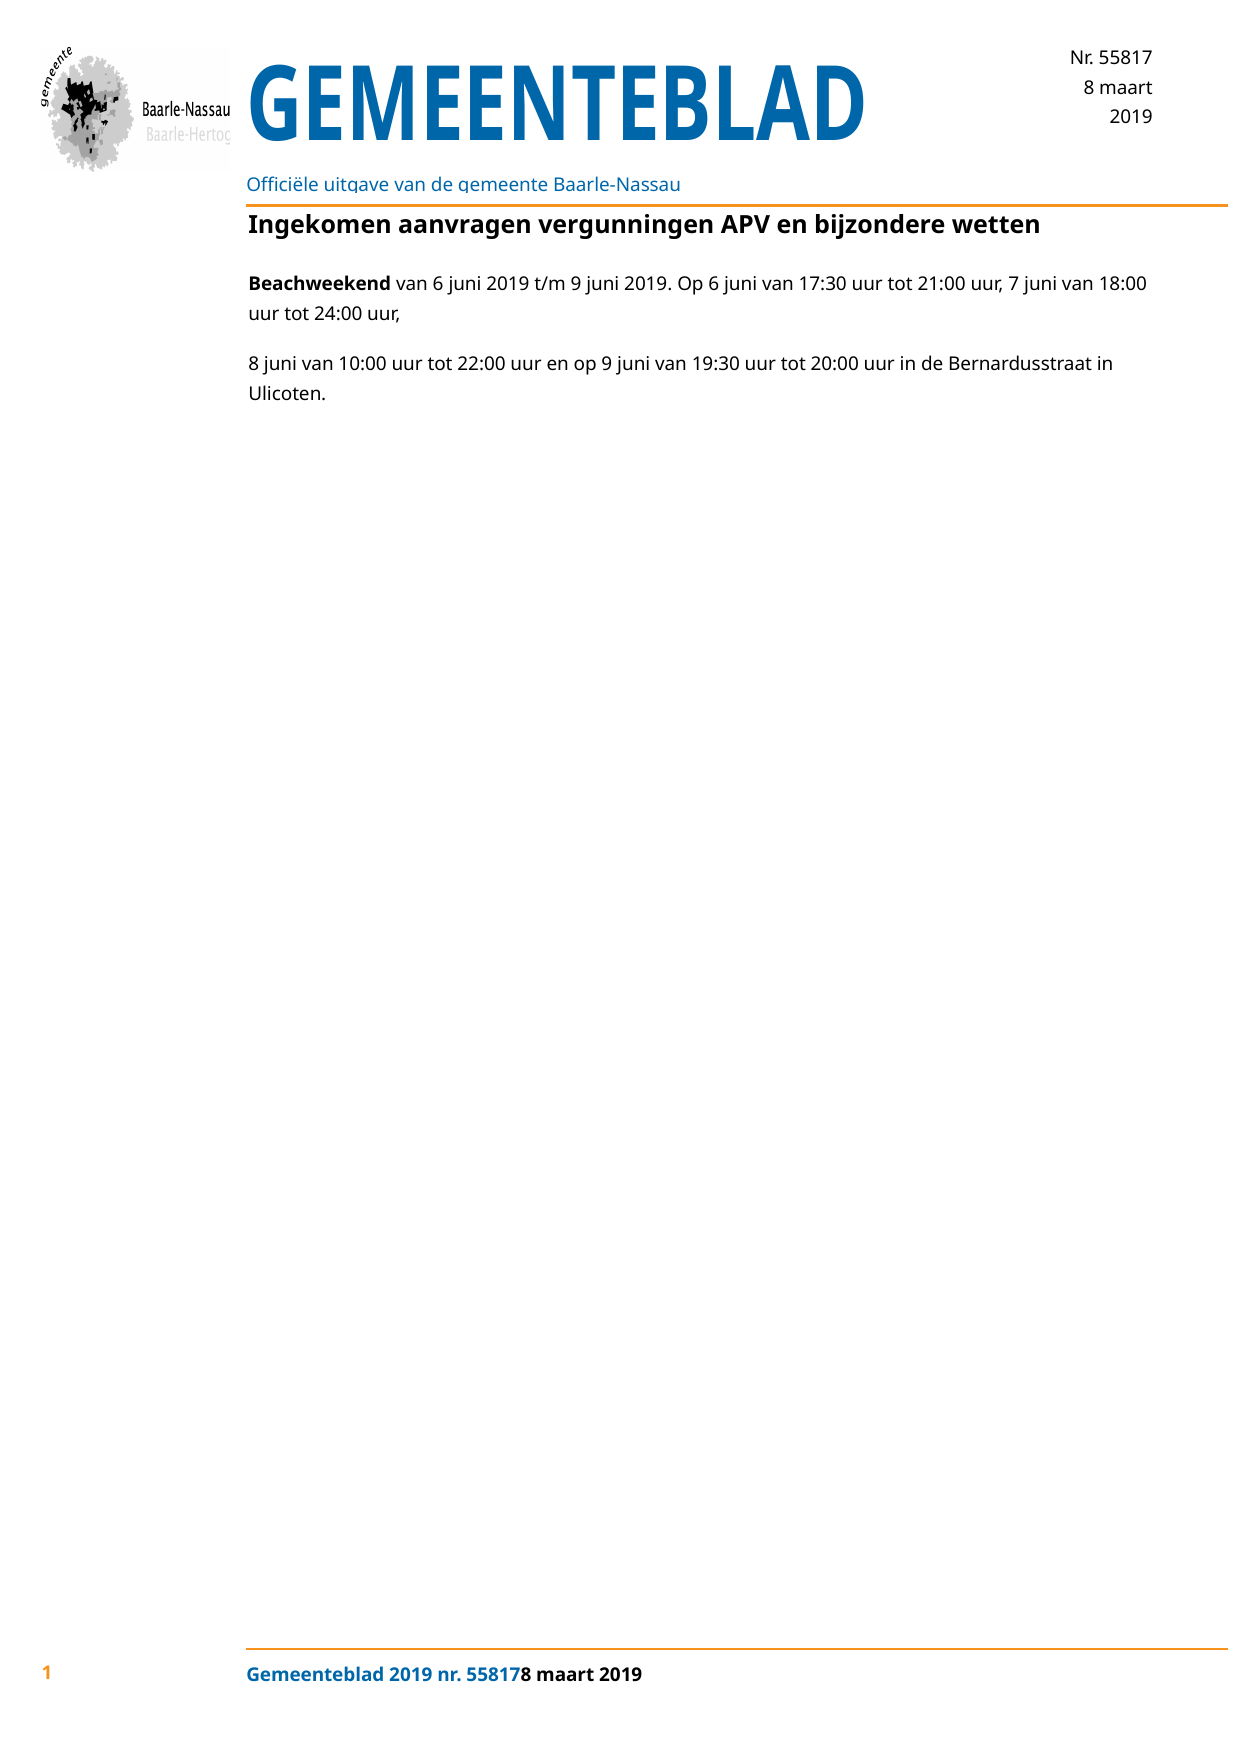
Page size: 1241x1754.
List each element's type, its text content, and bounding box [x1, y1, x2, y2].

text 8 juni van 10:00 uur tot 22:00 uur en op 9 juni van 19:30 uur tot 20:00 uur in de Bernardusstraat in Ulicoten. [248, 350, 1152, 406]
text Ingekomen aanvragen vergunningen APV en bijzondere wetten [248, 207, 1152, 241]
picture [41, 47, 231, 172]
text Beachweekend van 6 juni 2019 t/m 9 juni 2019. Op 6 juni van 17:30 uur tot 21:00 uur, 7 juni van 18:00 uur tot 24:00 uur, [248, 270, 1152, 326]
